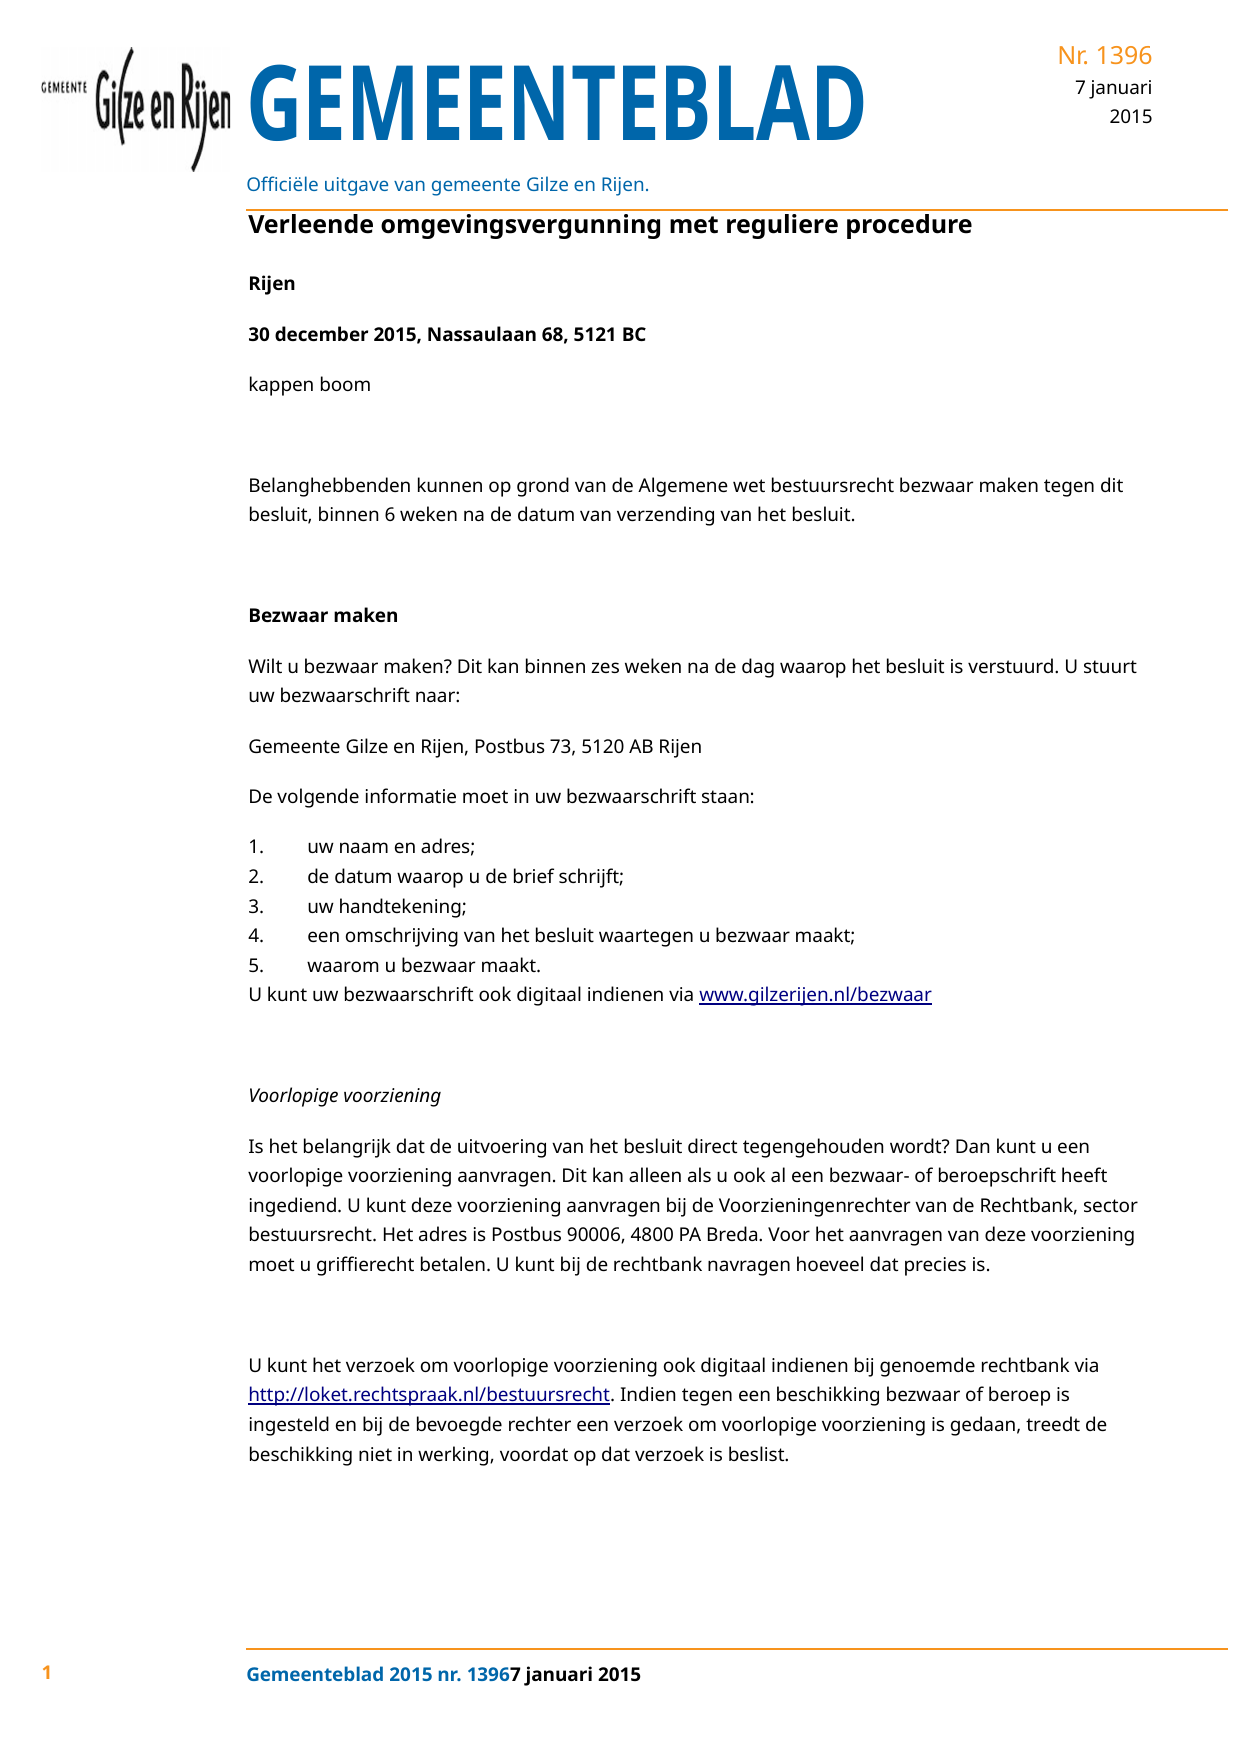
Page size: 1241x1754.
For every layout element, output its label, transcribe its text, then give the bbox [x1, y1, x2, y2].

text Voorlopige voorziening [248, 1082, 1152, 1108]
text De volgende informatie moet in uw bezwaarschrift staan: [248, 783, 1152, 809]
list uw naam en adres; [248, 834, 1152, 859]
list waarom u bezwaar maakt. [248, 952, 1152, 978]
text Bezwaar maken [248, 602, 1152, 628]
text Rijen [248, 270, 1152, 296]
list de datum waarop u de brief schrijft; [248, 863, 1152, 889]
picture [41, 47, 231, 172]
text Wilt u bezwaar maken? Dit kan binnen zes weken na de dag waarop het besluit is verstuurd. U stuurt uw bezwaarschrift naar: [248, 653, 1152, 708]
text kappen boom [248, 371, 1152, 397]
text U kunt het verzoek om voorlopige voorziening ook digitaal indienen bij genoemde rechtbank via http://loket.rechtspraak.nl/bestuursrecht. Indien tegen een beschikking bezwaar of beroep is ingesteld en bij de bevoegde rechter een verzoek om voorlopige voorziening is gedaan, treedt de beschikking niet in werking, voordat op dat verzoek is beslist. [248, 1352, 1152, 1466]
list een omschrijving van het besluit waartegen u bezwaar maakt; [248, 922, 1152, 948]
text Verleende omgevingsvergunning met reguliere procedure [248, 211, 1152, 241]
text Belanghebbenden kunnen op grond van de Algemene wet bestuursrecht bezwaar maken tegen dit besluit, binnen 6 weken na de datum van verzending van het besluit. [248, 472, 1152, 527]
text Gemeente Gilze en Rijen, Postbus 73, 5120 AB Rijen [248, 733, 1152, 758]
text Is het belangrijk dat de uitvoering van het besluit direct tegengehouden wordt? Dan kunt u een voorlopige voorziening aanvragen. Dit kan alleen als u ook al een bezwaar- of beroepschrift heeft ingediend. U kunt deze voorziening aanvragen bij de Voorzieningenrechter van de Rechtbank, sector bestuursrecht. Het adres is Postbus 90006, 4800 PA Breda. Voor het aanvragen van deze voorziening moet u griffierecht betalen. U kunt bij de rechtbank navragen hoeveel dat precies is. [248, 1133, 1152, 1277]
text 30 december 2015, Nassaulaan 68, 5121 BC [248, 321, 1152, 346]
text U kunt uw bezwaarschrift ook digitaal indienen via www.gilzerijen.nl/bezwaar [248, 982, 1152, 1007]
list uw handtekening; [248, 893, 1152, 918]
